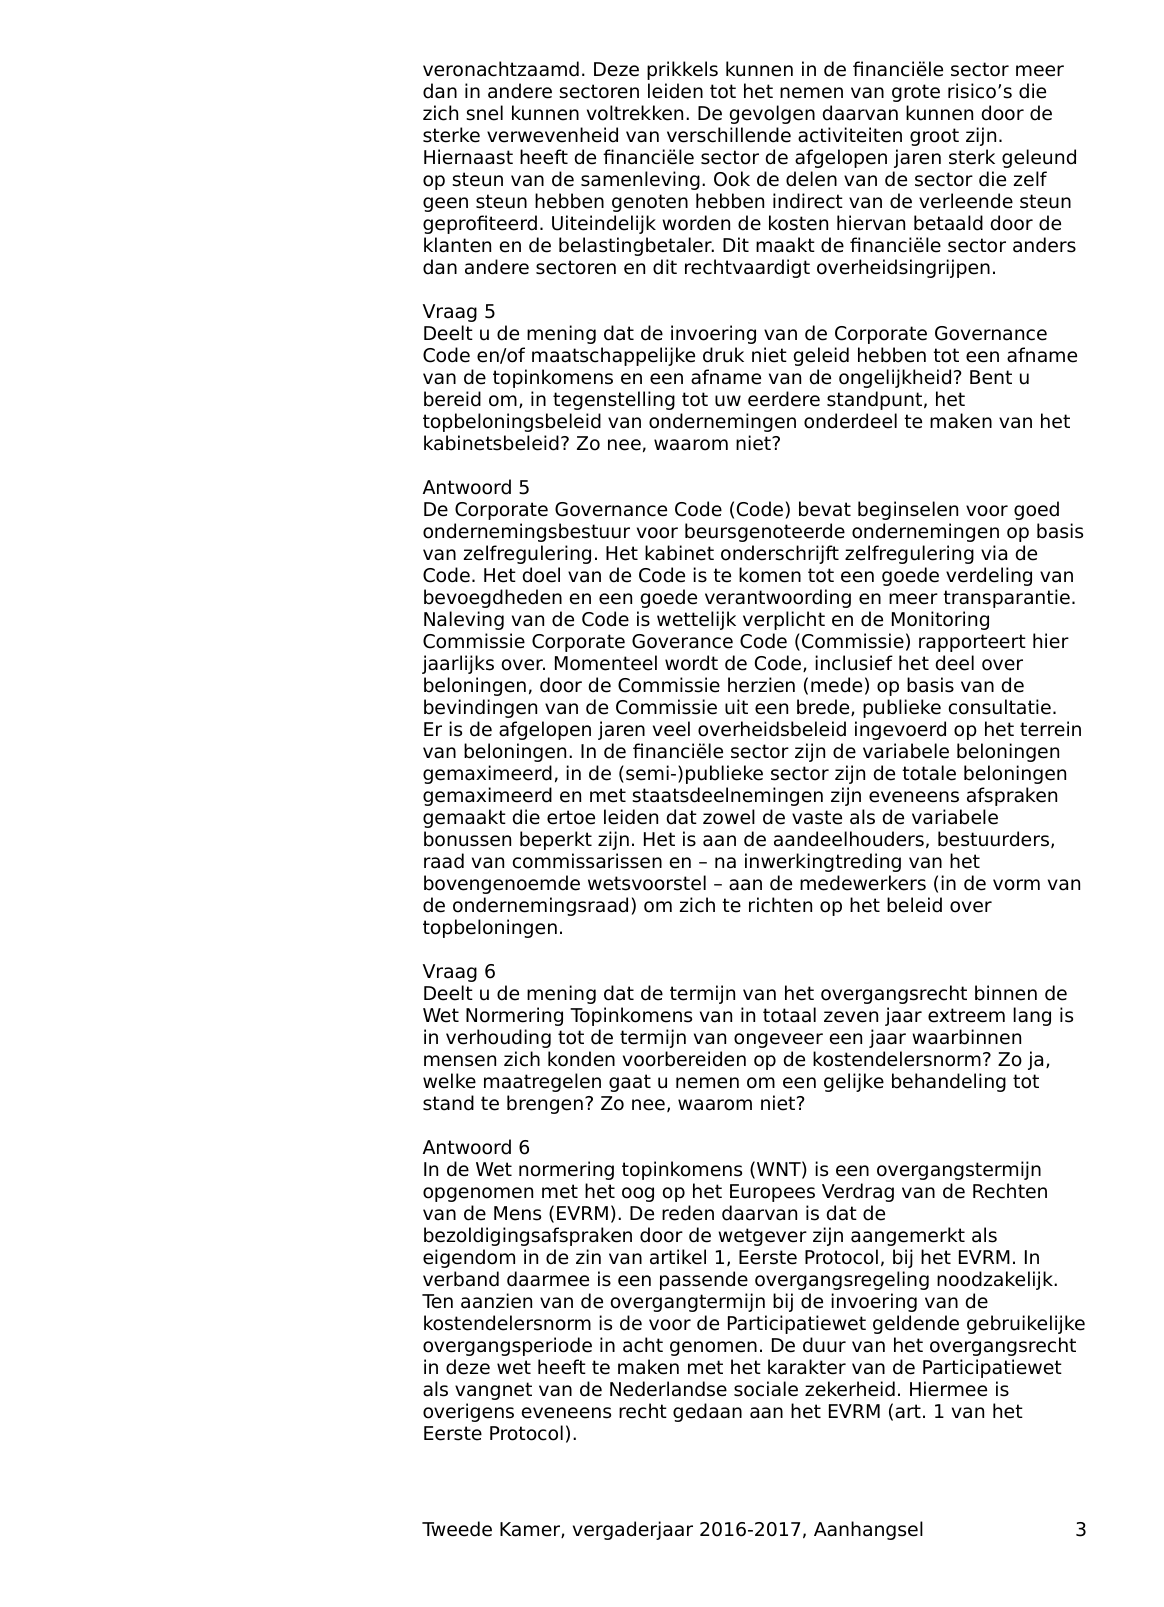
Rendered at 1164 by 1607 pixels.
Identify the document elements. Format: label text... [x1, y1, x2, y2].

text Antwoord 6 [422, 1137, 1087, 1159]
text In de Wet normering topinkomens (WNT) is een overgangstermijn opgenomen met het oog op het Europees Verdrag van de Rechten van de Mens (EVRM). De reden daarvan is dat de bezoldigingsafspraken door de wetgever zijn aangemerkt als eigendom in de zin van artikel 1, Eerste Protocol, bij het EVRM. In verband daarmee is een passende overgangsregeling noodzakelijk. [422, 1159, 1087, 1291]
text Antwoord 5 [422, 477, 1087, 499]
text Vraag 5 [422, 301, 1087, 323]
text Vraag 6 [422, 961, 1087, 983]
text veronachtzaamd. Deze prikkels kunnen in de financiële sector meer dan in andere sectoren leiden tot het nemen van grote risico’s die zich snel kunnen voltrekken. De gevolgen daarvan kunnen door de sterke verwevenheid van verschillende activiteiten groot zijn. Hiernaast heeft de financiële sector de afgelopen jaren sterk geleund op steun van de samenleving. Ook de delen van de sector die zelf geen steun hebben genoten hebben indirect van de verleende steun geprofiteerd. Uiteindelijk worden de kosten hiervan betaald door de klanten en de belastingbetaler. Dit maakt de financiële sector anders dan andere sectoren en dit rechtvaardigt overheidsingrijpen. [422, 59, 1087, 279]
text Deelt u de mening dat de termijn van het overgangsrecht binnen de Wet Normering Topinkomens van in totaal zeven jaar extreem lang is in verhouding tot de termijn van ongeveer een jaar waarbinnen mensen zich konden voorbereiden op de kostendelersnorm? Zo ja, welke maatregelen gaat u nemen om een gelijke behandeling tot stand te brengen? Zo nee, waarom niet? [422, 983, 1087, 1115]
text Er is de afgelopen jaren veel overheidsbeleid ingevoerd op het terrein van beloningen. In de financiële sector zijn de variabele beloningen gemaximeerd, in de (semi-)publieke sector zijn de totale beloningen gemaximeerd en met staatsdeelnemingen zijn eveneens afspraken gemaakt die ertoe leiden dat zowel de vaste als de variabele bonussen beperkt zijn. Het is aan de aandeelhouders, bestuurders, raad van commissarissen en – na inwerkingtreding van het bovengenoemde wetsvoorstel – aan de medewerkers (in de vorm van de ondernemingsraad) om zich te richten op het beleid over topbeloningen. [422, 719, 1087, 939]
text De Corporate Governance Code (Code) bevat beginselen voor goed ondernemingsbestuur voor beursgenoteerde ondernemingen op basis van zelfregulering. Het kabinet onderschrijft zelfregulering via de Code. Het doel van de Code is te komen tot een goede verdeling van bevoegdheden en een goede verantwoording en meer transparantie. Naleving van de Code is wettelijk verplicht en de Monitoring Commissie Corporate Goverance Code (Commissie) rapporteert hier jaarlijks over. Momenteel wordt de Code, inclusief het deel over beloningen, door de Commissie herzien (mede) op basis van de bevindingen van de Commissie uit een brede, publieke consultatie. [422, 499, 1087, 719]
text Ten aanzien van de overgangtermijn bij de invoering van de kostendelersnorm is de voor de Participatiewet geldende gebruikelijke overgangsperiode in acht genomen. De duur van het overgangsrecht in deze wet heeft te maken met het karakter van de Participatiewet als vangnet van de Nederlandse sociale zekerheid. Hiermee is overigens eveneens recht gedaan aan het EVRM (art. 1 van het Eerste Protocol). [422, 1291, 1087, 1444]
text Deelt u de mening dat de invoering van de Corporate Governance Code en/of maatschappelijke druk niet geleid hebben tot een afname van de topinkomens en een afname van de ongelijkheid? Bent u bereid om, in tegenstelling tot uw eerdere standpunt, het topbeloningsbeleid van ondernemingen onderdeel te maken van het kabinetsbeleid? Zo nee, waarom niet? [422, 323, 1087, 455]
